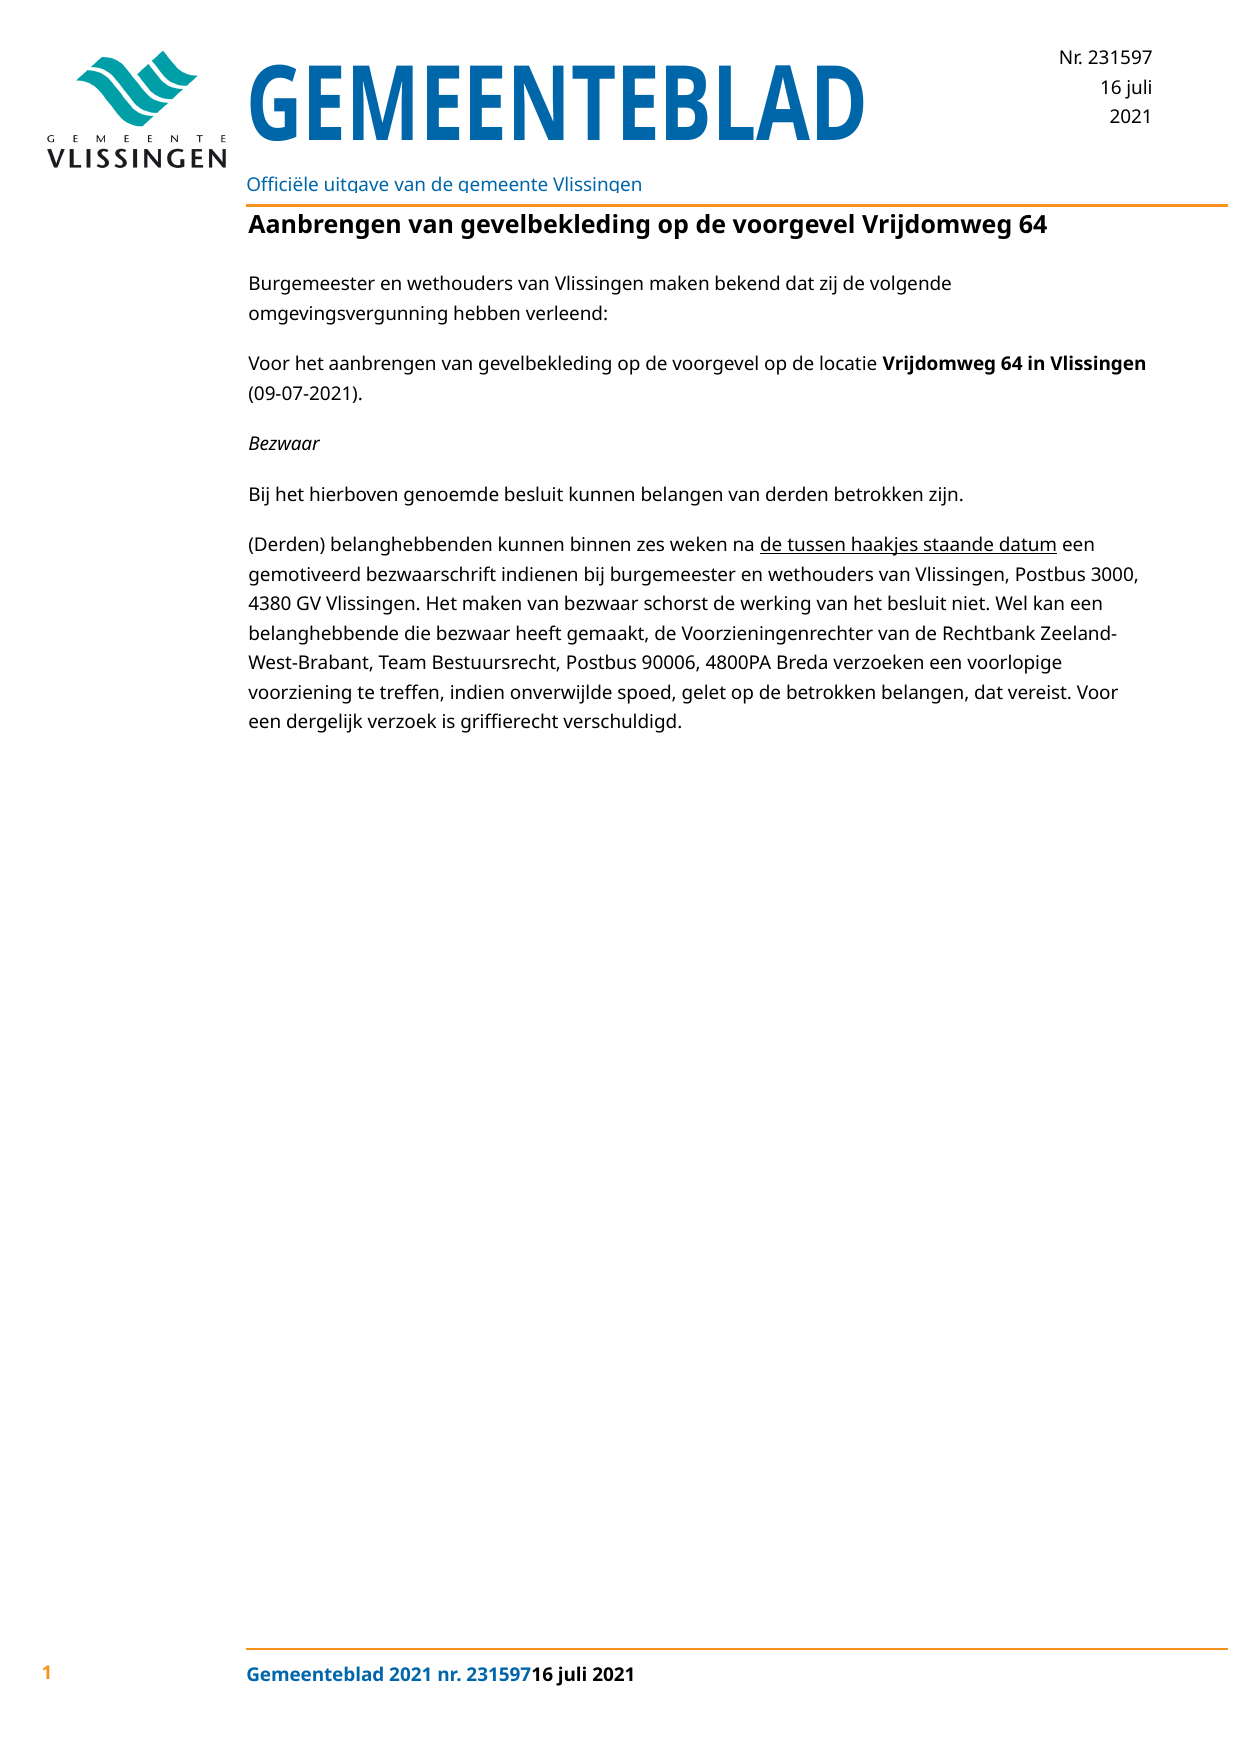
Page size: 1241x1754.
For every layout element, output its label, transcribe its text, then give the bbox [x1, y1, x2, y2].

text Aanbrengen van gevelbekleding op de voorgevel Vrijdomweg 64 [248, 207, 1152, 241]
text Burgemeester en wethouders van Vlissingen maken bekend dat zij de volgende omgevingsvergunning hebben verleend: [248, 270, 1152, 326]
text Bezwaar [248, 430, 1152, 456]
text Voor het aanbrengen van gevelbekleding op de voorgevel op de locatie Vrijdomweg 64 in Vlissingen (09-07-2021). [248, 350, 1152, 406]
text Bij het hierboven genoemde besluit kunnen belangen van derden betrokken zijn. [248, 481, 1152, 506]
picture [41, 47, 231, 172]
text (Derden) belanghebbenden kunnen binnen zes weken na de tussen haakjes staande datum een gemotiveerd bezwaarschrift indienen bij burgemeester en wethouders van Vlissingen, Postbus 3000, 4380 GV Vlissingen. Het maken van bezwaar schorst de werking van het besluit niet. Wel kan een belanghebbende die bezwaar heeft gemaakt, de Voorzieningenrechter van de Rechtbank Zeeland-West-Brabant, Team Bestuursrecht, Postbus 90006, 4800PA Breda verzoeken een voorlopige voorziening te treffen, indien onverwijlde spoed, gelet op de betrokken belangen, dat vereist. Voor een dergelijk verzoek is griffierecht verschuldigd. [248, 531, 1152, 734]
